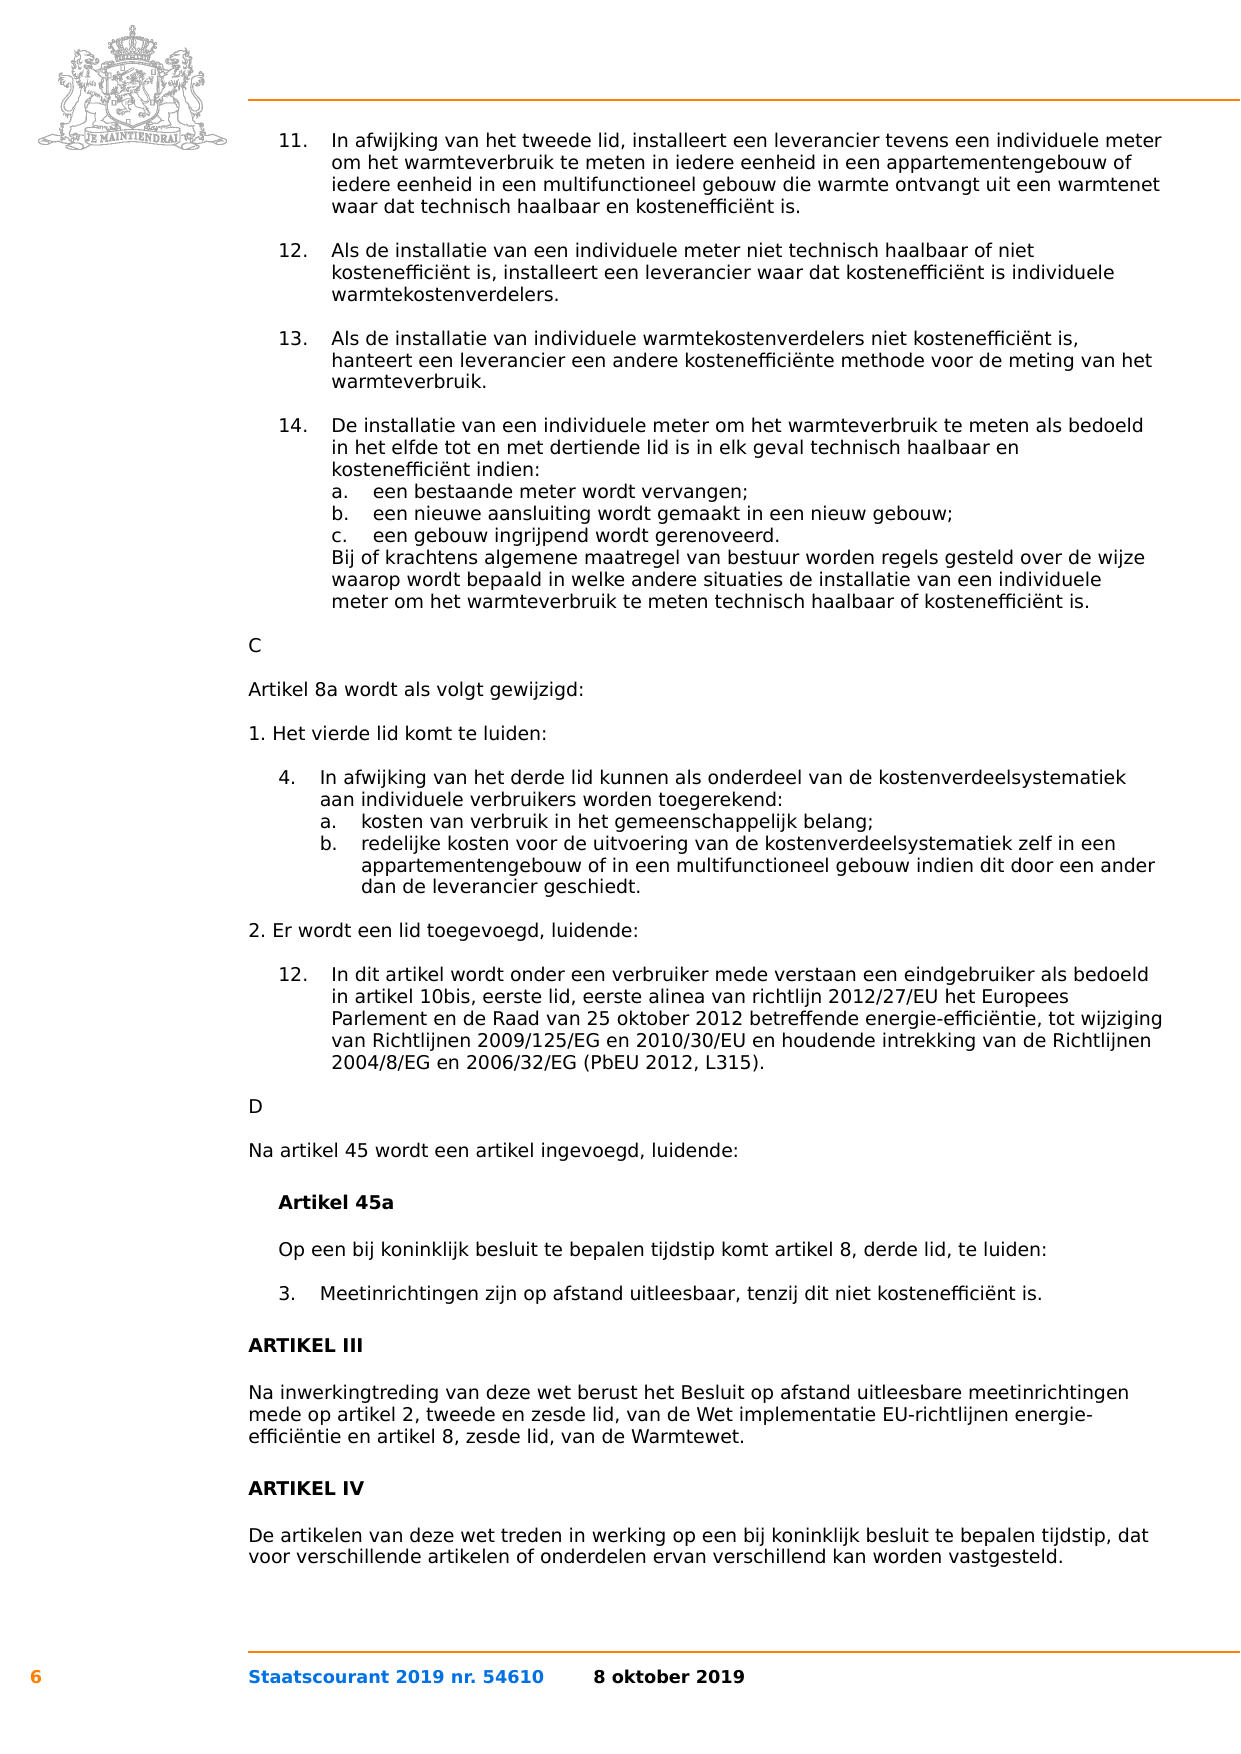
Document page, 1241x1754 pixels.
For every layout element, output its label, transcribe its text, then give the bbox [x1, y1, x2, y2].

text D [248, 1096, 1163, 1118]
text C [248, 635, 1163, 657]
text a. kosten van verbruik in het gemeenschappelijk belang; [319, 811, 1163, 832]
text b. een nieuwe aansluiting wordt gemaakt in een nieuw gebouw; [331, 503, 1163, 525]
subtitle ARTIKEL IV [248, 1477, 1163, 1499]
text 13. Als de installatie van individuele warmtekostenverdelers niet kostenefficiënt is, hanteert een leverancier een andere kostenefficiënte methode voor de meting van het warmteverbruik. [278, 327, 1163, 393]
text Na inwerkingtreding van deze wet berust het Besluit op afstand uitleesbare meetinrichtingen mede op artikel 2, tweede en zesde lid, van de Wet implementatie EU-richtlijnen energie-efficiëntie en artikel 8, zesde lid, van de Warmtewet. [248, 1382, 1163, 1447]
text 12. Als de installatie van een individuele meter niet technisch haalbaar of niet kostenefficiënt is, installeert een leverancier waar dat kostenefficiënt is individuele warmtekostenverdelers. [278, 240, 1163, 306]
picture [38, 25, 227, 150]
text b. redelijke kosten voor de uitvoering van de kostenverdeelsystematiek zelf in een appartementengebouw of in een multifunctioneel gebouw indien dit door een ander dan de leverancier geschiedt. [319, 832, 1163, 898]
text Bij of krachtens algemene maatregel van bestuur worden regels gesteld over de wijze waarop wordt bepaald in welke andere situaties de installatie van een individuele meter om het warmteverbruik te meten technisch haalbaar of kostenefficiënt is. [331, 547, 1163, 613]
text 1. Het vierde lid komt te luiden: [248, 723, 1163, 745]
text 12. In dit artikel wordt onder een verbruiker mede verstaan een eindgebruiker als bedoeld in artikel 10bis, eerste lid, eerste alinea van richtlijn 2012/27/EU het Europees Parlement en de Raad van 25 oktober 2012 betreffende energie-efficiëntie, tot wijziging van Richtlijnen 2009/125/EG en 2010/30/EU en houdende intrekking van de Richtlijnen 2004/8/EG en 2006/32/EG (PbEU 2012, L315). [278, 964, 1163, 1074]
text 3. Meetinrichtingen zijn op afstand uitleesbaar, tenzij dit niet kostenefficiënt is. [278, 1283, 1163, 1304]
subtitle Artikel 45a [278, 1192, 1163, 1214]
text Op een bij koninklijk besluit te bepalen tijdstip komt artikel 8, derde lid, te luiden: [278, 1239, 1163, 1261]
text Na artikel 45 wordt een artikel ingevoegd, luidende: [248, 1140, 1163, 1162]
text 14. De installatie van een individuele meter om het warmteverbruik te meten als bedoeld in het elfde tot en met dertiende lid is in elk geval technisch haalbaar en kostenefficiënt indien: [278, 415, 1163, 481]
subtitle ARTIKEL III [248, 1334, 1163, 1357]
text 2. Er wordt een lid toegevoegd, luidende: [248, 920, 1163, 942]
text Artikel 8a wordt als volgt gewijzigd: [248, 679, 1163, 701]
text a. een bestaande meter wordt vervangen; [331, 481, 1163, 503]
text c. een gebouw ingrijpend wordt gerenoveerd. [331, 525, 1163, 547]
text 4. In afwijking van het derde lid kunnen als onderdeel van de kostenverdeelsystematiek aan individuele verbruikers worden toegerekend: [278, 767, 1163, 811]
text 11. In afwijking van het tweede lid, installeert een leverancier tevens een individuele meter om het warmteverbruik te meten in iedere eenheid in een appartementengebouw of iedere eenheid in een multifunctioneel gebouw die warmte ontvangt uit een warmtenet waar dat technisch haalbaar en kostenefficiënt is. [278, 130, 1163, 218]
text De artikelen van deze wet treden in werking op een bij koninklijk besluit te bepalen tijdstip, dat voor verschillende artikelen of onderdelen ervan verschillend kan worden vastgesteld. [248, 1524, 1163, 1568]
